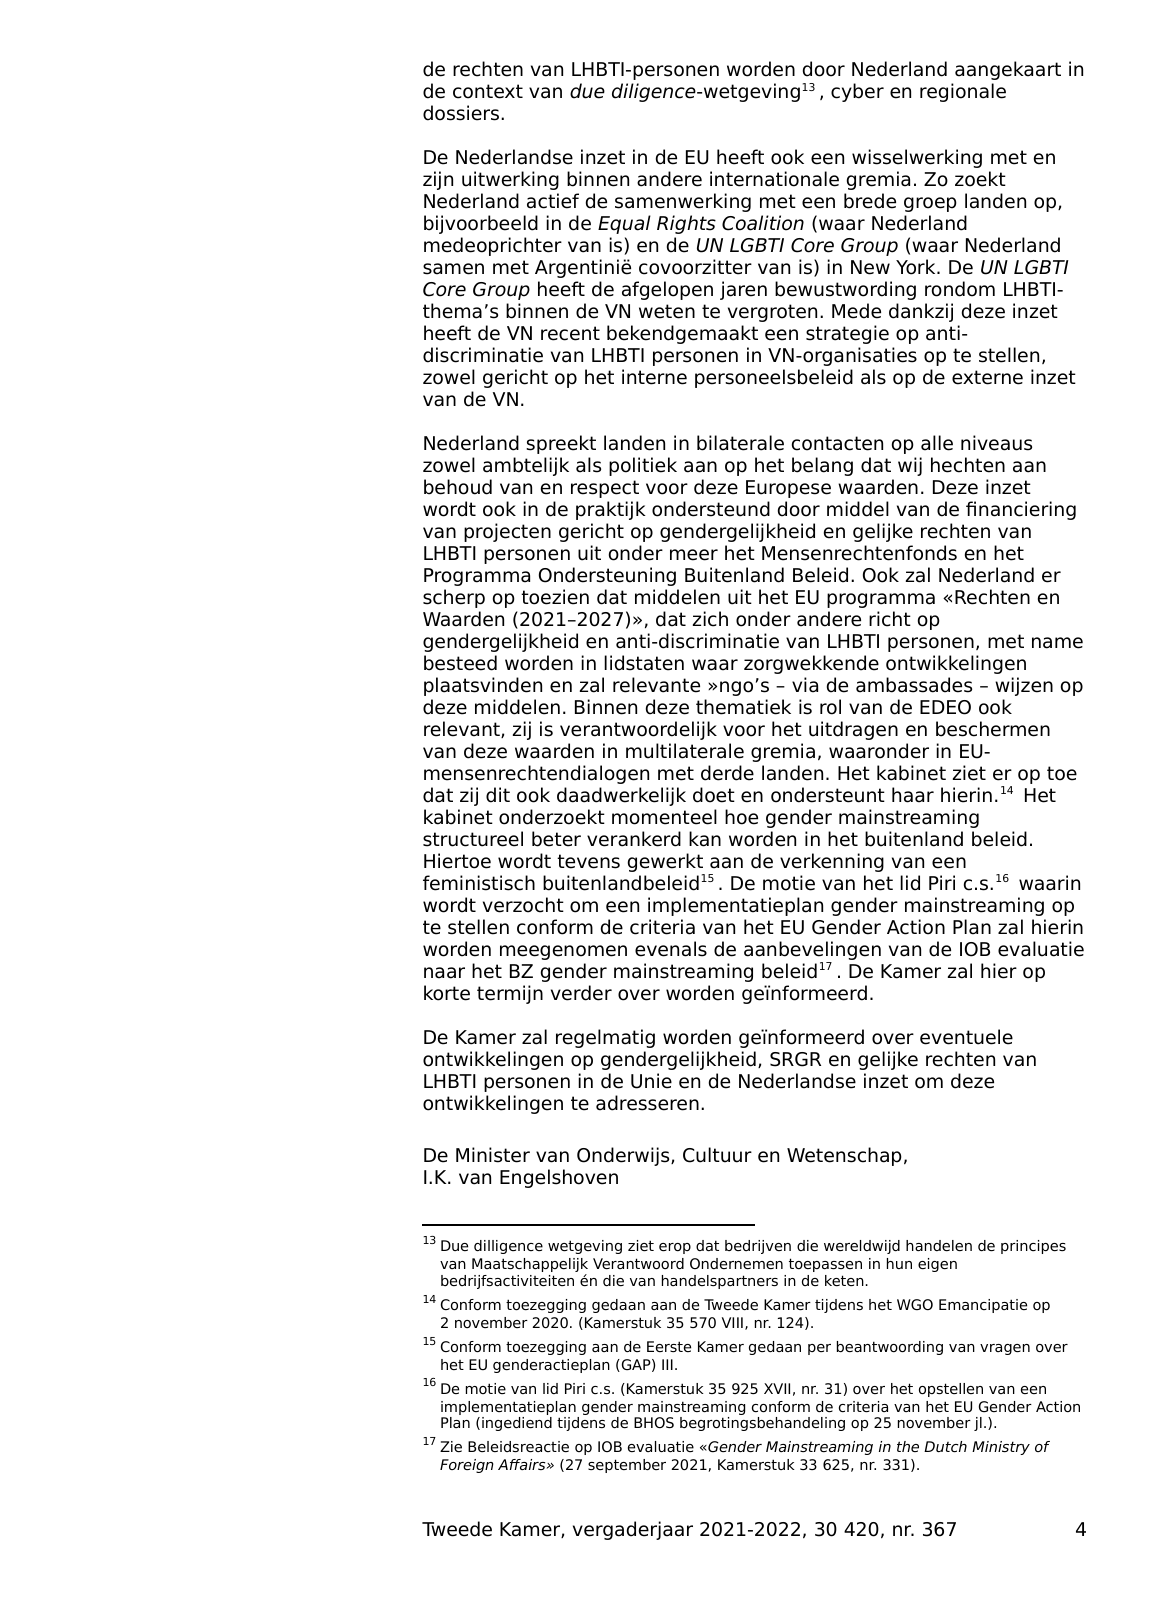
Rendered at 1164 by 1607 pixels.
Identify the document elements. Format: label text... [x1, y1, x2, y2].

text Zie Beleidsreactie op IOB evaluatie «Gender Mainstreaming in the Dutch Ministry of Foreign Affairs» (27 september 2021, Kamerstuk 33 625, nr. 331). [422, 1435, 1087, 1474]
text Conform toezegging aan de Eerste Kamer gedaan per beantwoording van vragen over het EU genderactieplan (GAP) III. [422, 1335, 1087, 1374]
text Nederland spreekt landen in bilaterale contacten op alle niveaus zowel ambtelijk als politiek aan op het belang dat wij hechten aan behoud van en respect voor deze Europese waarden. Deze inzet wordt ook in de praktijk ondersteund door middel van de financiering van projecten gericht op gendergelijkheid en gelijke rechten van LHBTI personen uit onder meer het Mensenrechtenfonds en het Programma Ondersteuning Buitenland Beleid. Ook zal Nederland er scherp op toezien dat middelen uit het EU programma «Rechten en Waarden (2021–2027)», dat zich onder andere richt op gendergelijkheid en anti-discriminatie van LHBTI personen, met name besteed worden in lidstaten waar zorgwekkende ontwikkelingen plaatsvinden en zal relevante »ngo’s – via de ambassades – wijzen op deze middelen. Binnen deze thematiek is rol van de EDEO ook relevant, zij is verantwoordelijk voor het uitdragen en beschermen van deze waarden in multilaterale gremia, waaronder in EU-mensenrechtendialogen met derde landen. Het kabinet ziet er op toe dat zij dit ook daadwerkelijk doet en ondersteunt haar hierin. Het kabinet onderzoekt momenteel hoe gender mainstreaming structureel beter verankerd kan worden in het buitenland beleid. Hiertoe wordt tevens gewerkt aan de verkenning van een feministisch buitenlandbeleid. De motie van het lid Piri c.s. waarin wordt verzocht om een implementatieplan gender mainstreaming op te stellen conform de criteria van het EU Gender Action Plan zal hierin worden meegenomen evenals de aanbevelingen van de IOB evaluatie naar het BZ gender mainstreaming beleid. De Kamer zal hier op korte termijn verder over worden geïnformeerd. [422, 433, 1087, 1004]
text De Kamer zal regelmatig worden geïnformeerd over eventuele ontwikkelingen op gendergelijkheid, SRGR en gelijke rechten van LHBTI personen in de Unie en de Nederlandse inzet om deze ontwikkelingen te adresseren. [422, 1027, 1087, 1115]
text De motie van lid Piri c.s. (Kamerstuk 35 925 XVII, nr. 31) over het opstellen van een implementatieplan gender mainstreaming conform de criteria van het EU Gender Action Plan (ingediend tijdens de BHOS begrotingsbehandeling op 25 november jl.). [422, 1377, 1087, 1432]
text De Minister van Onderwijs, Cultuur en Wetenschap, I.K. van Engelshoven [422, 1145, 1087, 1189]
text De Nederlandse inzet in de EU heeft ook een wisselwerking met en zijn uitwerking binnen andere internationale gremia. Zo zoekt Nederland actief de samenwerking met een brede groep landen op, bijvoorbeeld in de Equal Rights Coalition (waar Nederland medeoprichter van is) en de UN LGBTI Core Group (waar Nederland samen met Argentinië covoorzitter van is) in New York. De UN LGBTI Core Group heeft de afgelopen jaren bewustwording rondom LHBTI-thema’s binnen de VN weten te vergroten. Mede dankzij deze inzet heeft de VN recent bekendgemaakt een strategie op anti-discriminatie van LHBTI personen in VN-organisaties op te stellen, zowel gericht op het interne personeelsbeleid als op de externe inzet van de VN. [422, 147, 1087, 411]
text Conform toezegging gedaan aan de Tweede Kamer tijdens het WGO Emancipatie op 2 november 2020. (Kamerstuk 35 570 VIII, nr. 124). [422, 1293, 1087, 1332]
text de rechten van LHBTI-personen worden door Nederland aangekaart in de context van due diligence-wetgeving, cyber en regionale dossiers. [422, 59, 1087, 125]
text Due dilligence wetgeving ziet erop dat bedrijven die wereldwijd handelen de principes van Maatschappelijk Verantwoord Ondernemen toepassen in hun eigen bedrijfsactiviteiten én die van handelspartners in de keten. [422, 1234, 1087, 1290]
